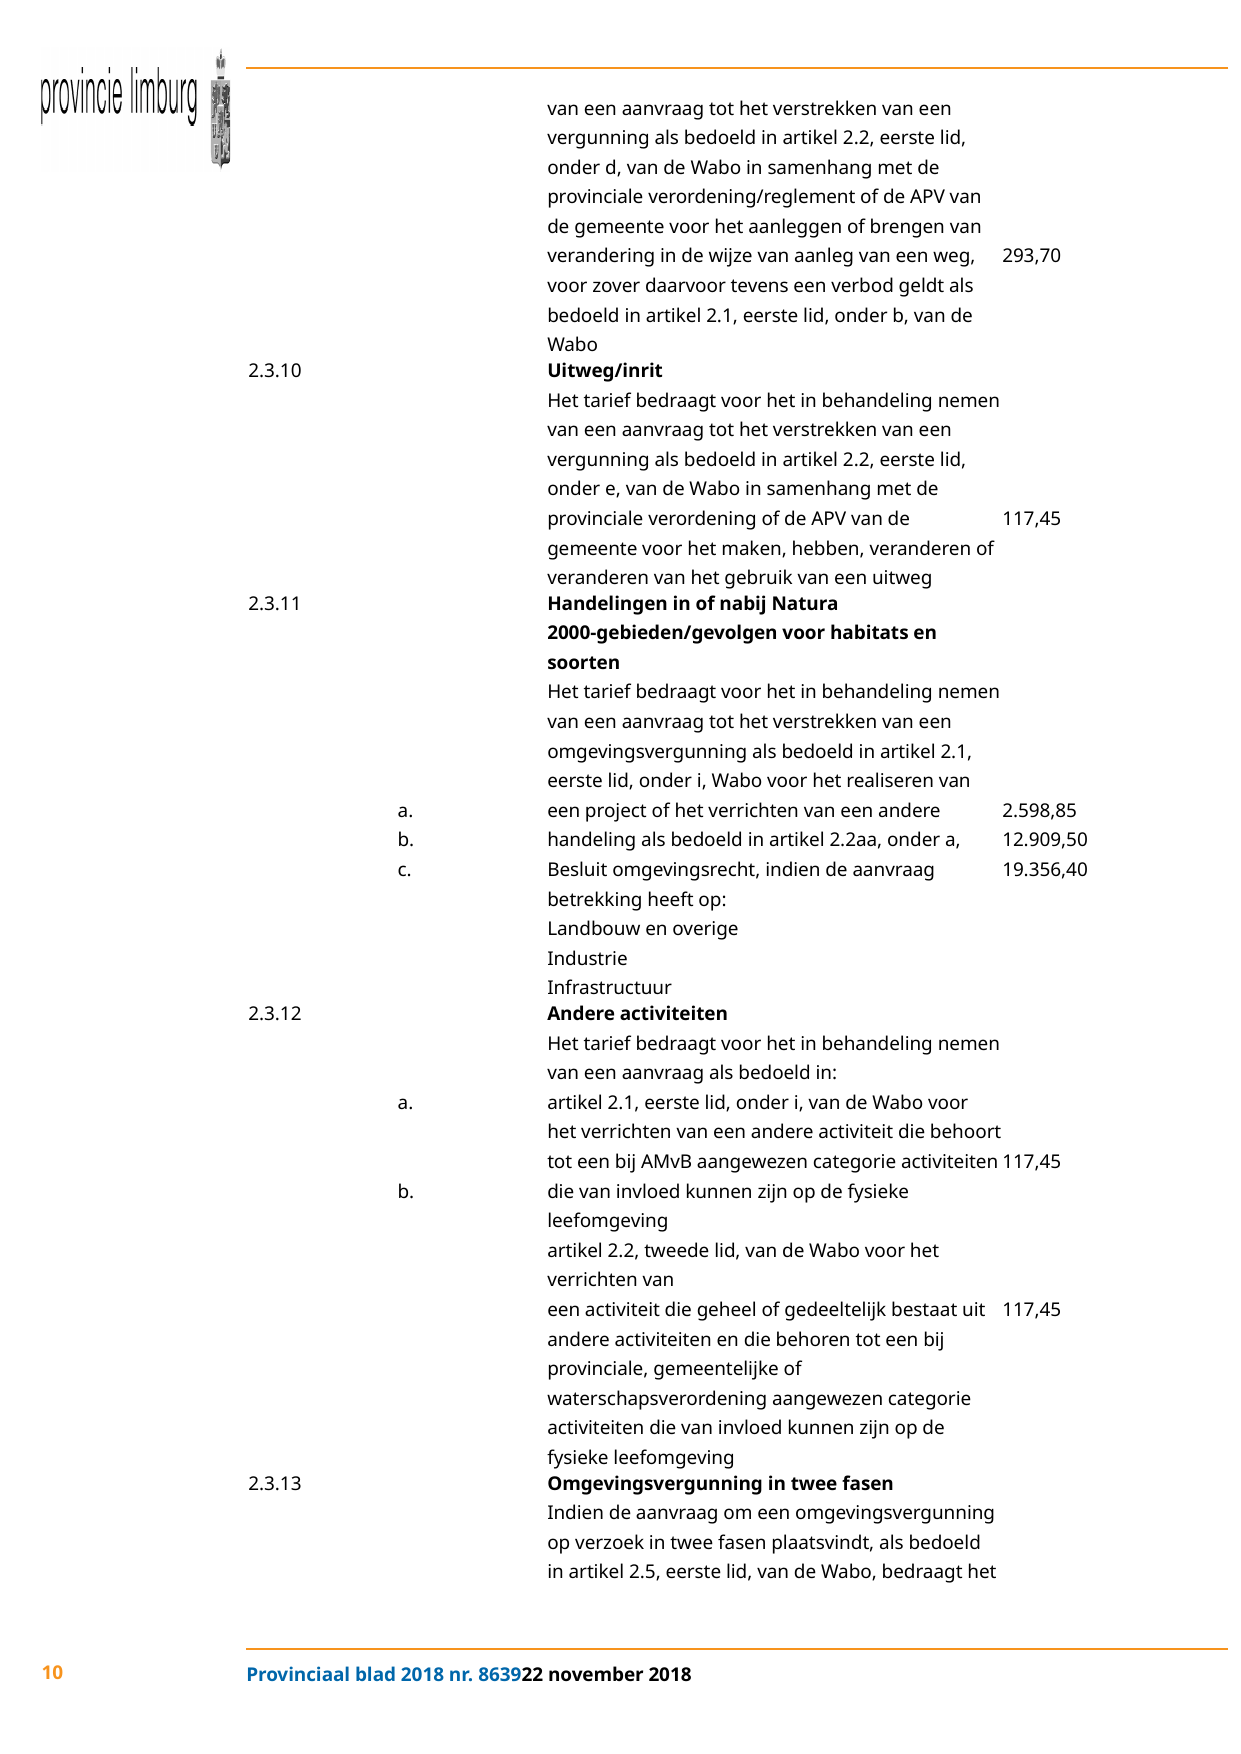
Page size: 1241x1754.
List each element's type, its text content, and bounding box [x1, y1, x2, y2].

table_cell 117,45 [1002, 357, 1152, 590]
table_cell 2.3.11 [248, 590, 397, 1000]
table_cell a. b. [398, 1000, 547, 1470]
table_cell 2.3.12 [248, 1000, 397, 1470]
table_cell [248, 95, 397, 357]
table_cell 117,45 117,45 [1002, 1000, 1152, 1470]
table_cell Uitweg/inrit Het tarief bedraagt voor het in behandeling nemen van een aanvraag tot het verstrekken van een vergunning als bedoeld in artikel 2.2, eerste lid, onder e, van de Wabo in samenhang met de provinciale verordening of de APV van de gemeente voor het maken, hebben, veranderen of veranderen van het gebruik van een uitweg [547, 357, 1002, 590]
table_cell Handelingen in of nabij Natura 2000-gebieden/gevolgen voor habitats en soorten Het tarief bedraagt voor het in behandeling nemen van een aanvraag tot het verstrekken van een omgevingsvergunning als bedoeld in artikel 2.1, eerste lid, onder i, Wabo voor het realiseren van een project of het verrichten van een andere handeling als bedoeld in artikel 2.2aa, onder a, Besluit omgevingsrecht, indien de aanvraag betrekking heeft op: Landbouw en overige Industrie Infrastructuur [547, 590, 1002, 1000]
table_cell a. b. c. [398, 590, 547, 1000]
table_cell van een aanvraag tot het verstrekken van een vergunning als bedoeld in artikel 2.2, eerste lid, onder d, van de Wabo in samenhang met de provinciale verordening/reglement of de APV van de gemeente voor het aanleggen of brengen van verandering in de wijze van aanleg van een weg, voor zover daarvoor tevens een verbod geldt als bedoeld in artikel 2.1, eerste lid, onder b, van de Wabo [547, 95, 1002, 357]
table_cell 2.3.13 [248, 1470, 397, 1584]
table_cell [398, 1470, 547, 1584]
table_cell [1002, 1470, 1152, 1584]
table_cell 2.3.10 [248, 357, 397, 590]
table_cell [398, 357, 547, 590]
table_cell 293,70 [1002, 95, 1152, 357]
table_cell Andere activiteiten Het tarief bedraagt voor het in behandeling nemen van een aanvraag als bedoeld in: artikel 2.1, eerste lid, onder i, van de Wabo voor het verrichten van een andere activiteit die behoort tot een bij AMvB aangewezen categorie activiteiten die van invloed kunnen zijn op de fysieke leefomgeving artikel 2.2, tweede lid, van de Wabo voor het verrichten van een activiteit die geheel of gedeeltelijk bestaat uit andere activiteiten en die behoren tot een bij provinciale, gemeentelijke of waterschapsverordening aangewezen categorie activiteiten die van invloed kunnen zijn op de fysieke leefomgeving [547, 1000, 1002, 1470]
picture [41, 47, 231, 172]
table_cell [398, 95, 547, 357]
table_cell Omgevingsvergunning in twee fasen Indien de aanvraag om een omgevingsvergunning op verzoek in twee fasen plaatsvindt, als bedoeld in artikel 2.5, eerste lid, van de Wabo, bedraagt het [547, 1470, 1002, 1584]
table_cell 2.598,85 12.909,50 19.356,40 [1002, 590, 1152, 1000]
